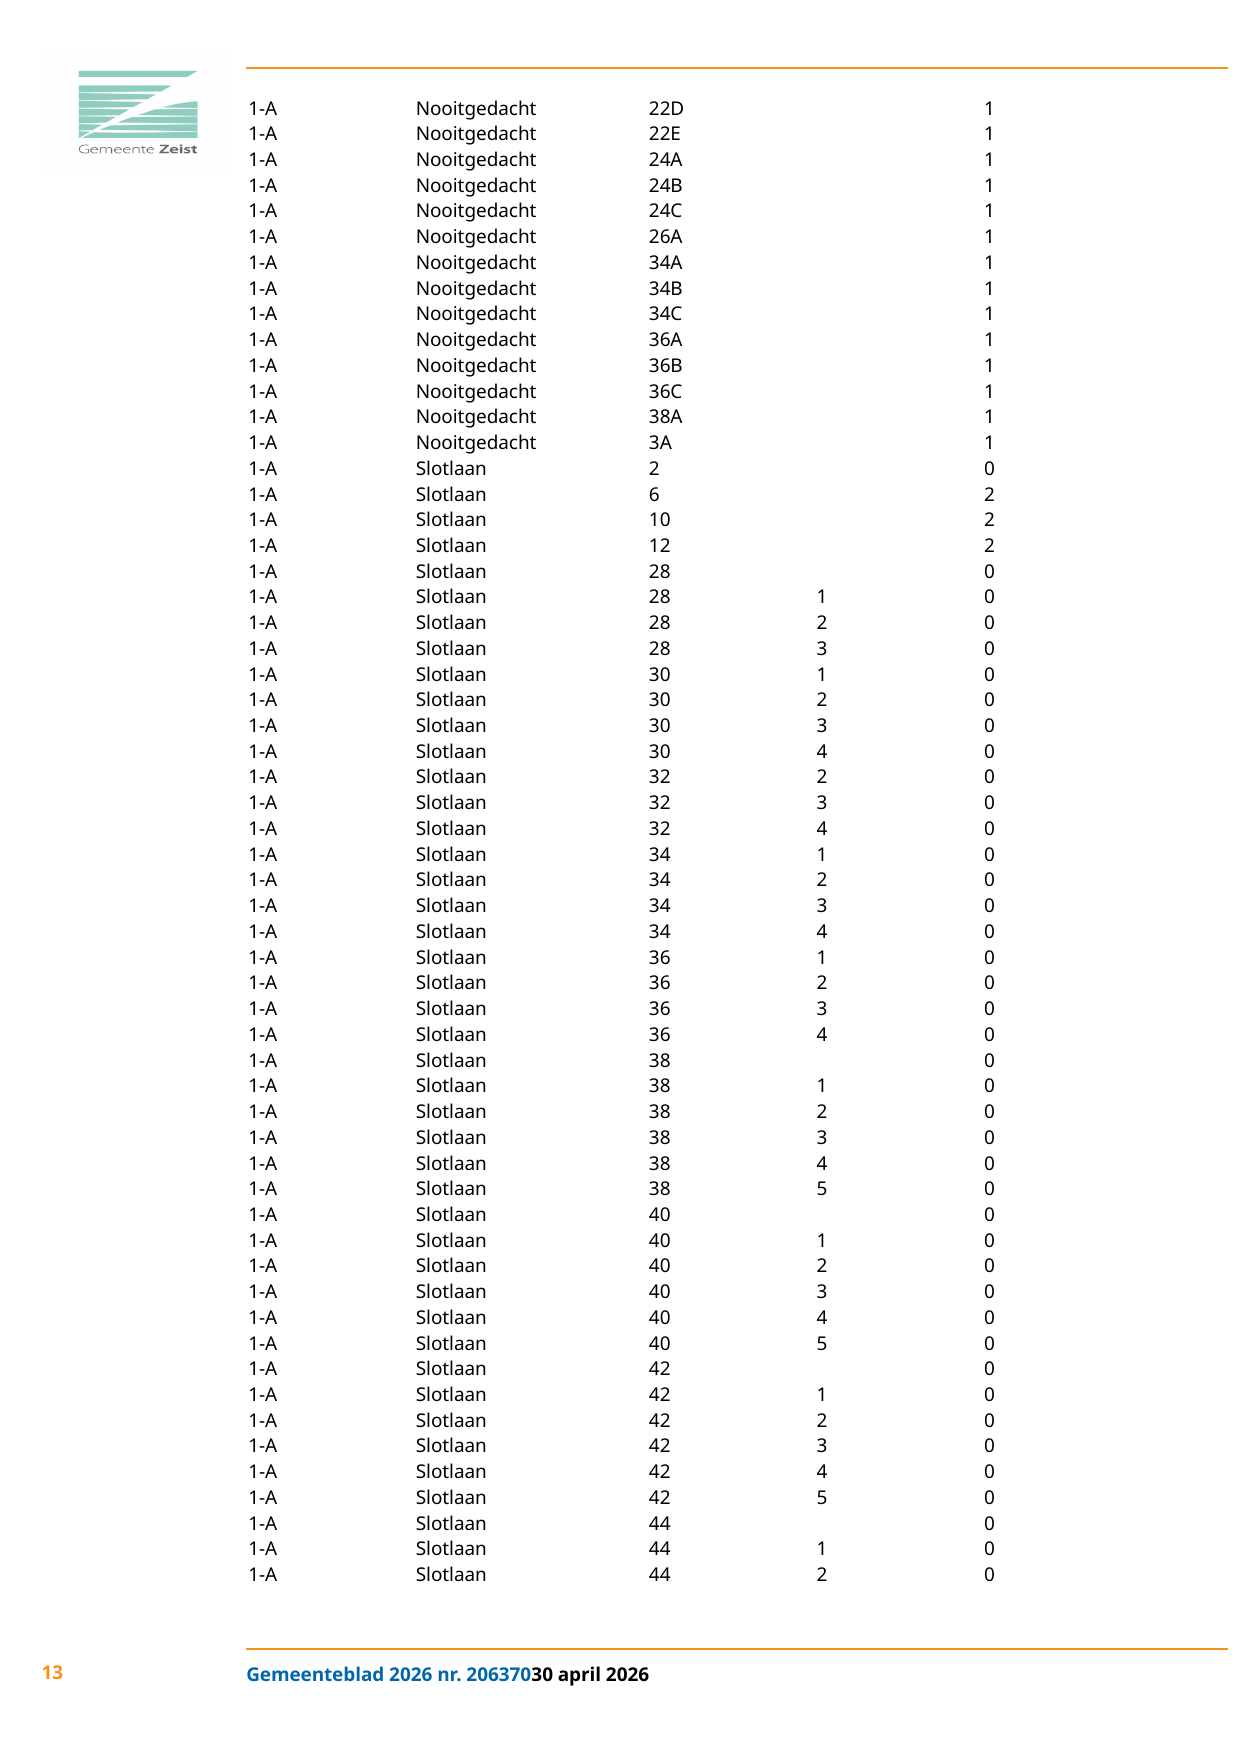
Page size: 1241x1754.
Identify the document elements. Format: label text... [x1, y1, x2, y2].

table_cell 0 [984, 1433, 1152, 1458]
table_cell [816, 352, 984, 378]
table_cell 3 [816, 1278, 984, 1304]
table_cell [816, 1510, 984, 1536]
table_cell 1-A [248, 1124, 416, 1150]
table_cell 34 [649, 867, 816, 892]
table_cell 1-A [248, 1073, 416, 1098]
table_cell 28 [649, 558, 816, 584]
table_cell 3 [816, 712, 984, 738]
table_cell 6 [649, 481, 816, 506]
table_cell 1-A [248, 429, 416, 455]
table_cell [816, 481, 984, 506]
table_cell Slotlaan [416, 815, 649, 841]
table_cell 34A [649, 249, 816, 275]
table_cell [816, 146, 984, 172]
table_cell Slotlaan [416, 712, 649, 738]
table_cell Slotlaan [416, 1073, 649, 1098]
table_cell Slotlaan [416, 1150, 649, 1175]
table_cell 1-A [248, 1150, 416, 1175]
table_cell 0 [984, 687, 1152, 712]
table_cell Nooitgedacht [416, 275, 649, 301]
table_cell Nooitgedacht [416, 326, 649, 352]
table_cell 2 [649, 455, 816, 481]
table_cell 1-A [248, 635, 416, 661]
table_cell [816, 455, 984, 481]
table_cell 4 [816, 738, 984, 764]
table_cell 1-A [248, 1484, 416, 1510]
table_cell 38 [649, 1124, 816, 1150]
table_cell 0 [984, 1304, 1152, 1330]
table_cell 0 [984, 609, 1152, 635]
table_cell 0 [984, 1201, 1152, 1227]
table_cell 38 [649, 1098, 816, 1124]
table_cell 4 [816, 1459, 984, 1484]
table_cell 2 [816, 867, 984, 892]
table_cell Slotlaan [416, 1381, 649, 1407]
table_cell 2 [816, 1561, 984, 1587]
table_cell 1-A [248, 249, 416, 275]
table_cell 0 [984, 1484, 1152, 1510]
table_cell 1 [984, 224, 1152, 249]
table_cell 1-A [248, 841, 416, 867]
table_cell 30 [649, 712, 816, 738]
table_cell 5 [816, 1330, 984, 1356]
table_cell Slotlaan [416, 918, 649, 944]
table_cell [816, 121, 984, 146]
table_cell [816, 224, 984, 249]
table_cell 1-A [248, 661, 416, 687]
table_cell [816, 429, 984, 455]
table_cell 4 [816, 918, 984, 944]
table_cell 1-A [248, 867, 416, 892]
table_cell 1-A [248, 712, 416, 738]
table_cell 36B [649, 352, 816, 378]
table_cell 34B [649, 275, 816, 301]
table_cell 0 [984, 1150, 1152, 1175]
table_cell 1-A [248, 224, 416, 249]
table_cell 1-A [248, 1330, 416, 1356]
table_cell Slotlaan [416, 893, 649, 918]
table_cell Nooitgedacht [416, 172, 649, 198]
table_cell 1-A [248, 146, 416, 172]
table_cell Slotlaan [416, 661, 649, 687]
table_cell Slotlaan [416, 1201, 649, 1227]
table_cell 1-A [248, 1098, 416, 1124]
table_cell 36A [649, 326, 816, 352]
table_cell 1-A [248, 532, 416, 558]
table_cell 28 [649, 609, 816, 635]
table_cell 1-A [248, 1278, 416, 1304]
table_cell 42 [649, 1433, 816, 1458]
table_cell 38 [649, 1175, 816, 1201]
table_cell 38 [649, 1150, 816, 1175]
table_cell 1-A [248, 1304, 416, 1330]
table_cell Nooitgedacht [416, 95, 649, 121]
table_cell 1-A [248, 584, 416, 609]
table_cell 0 [984, 1227, 1152, 1253]
table_cell 1 [816, 944, 984, 969]
table_cell Slotlaan [416, 1021, 649, 1047]
table_cell 1 [816, 1227, 984, 1253]
table_cell [816, 198, 984, 223]
table_cell Slotlaan [416, 1459, 649, 1484]
table_cell 2 [816, 1253, 984, 1278]
table_cell Nooitgedacht [416, 352, 649, 378]
table_cell 1 [816, 1381, 984, 1407]
table_cell 38 [649, 1073, 816, 1098]
table_cell Nooitgedacht [416, 249, 649, 275]
table_cell 32 [649, 790, 816, 815]
table_cell 0 [984, 970, 1152, 995]
table_cell 34C [649, 301, 816, 326]
table_cell 30 [649, 661, 816, 687]
table_cell 38 [649, 1047, 816, 1072]
table_cell 1-A [248, 1561, 416, 1587]
table_cell 1-A [248, 944, 416, 969]
table_cell 12 [649, 532, 816, 558]
table_cell Slotlaan [416, 1278, 649, 1304]
table_cell 3 [816, 635, 984, 661]
table_cell [816, 1047, 984, 1072]
table_cell 1-A [248, 481, 416, 506]
table_cell 1 [984, 121, 1152, 146]
table_cell 0 [984, 893, 1152, 918]
table_cell 24C [649, 198, 816, 223]
table_cell Slotlaan [416, 841, 649, 867]
table_cell 40 [649, 1227, 816, 1253]
table_cell 0 [984, 764, 1152, 789]
table_cell 26A [649, 224, 816, 249]
table_cell 0 [984, 1536, 1152, 1561]
table_cell 44 [649, 1561, 816, 1587]
table_cell 1 [816, 1536, 984, 1561]
table_cell 4 [816, 815, 984, 841]
table_cell 1-A [248, 1381, 416, 1407]
table_cell 1-A [248, 558, 416, 584]
table_cell 1-A [248, 275, 416, 301]
table_cell 0 [984, 841, 1152, 867]
table_cell 1-A [248, 1201, 416, 1227]
table_cell Slotlaan [416, 970, 649, 995]
table_cell 0 [984, 635, 1152, 661]
table_cell 3 [816, 893, 984, 918]
table_cell 34 [649, 841, 816, 867]
table_cell [816, 172, 984, 198]
table_cell 5 [816, 1484, 984, 1510]
table_cell Slotlaan [416, 1253, 649, 1278]
table_cell Slotlaan [416, 1561, 649, 1587]
table_cell 0 [984, 1356, 1152, 1381]
table_cell 42 [649, 1381, 816, 1407]
table_cell Slotlaan [416, 609, 649, 635]
table_cell Slotlaan [416, 455, 649, 481]
table_cell Slotlaan [416, 738, 649, 764]
table_cell Slotlaan [416, 995, 649, 1021]
table_cell 1 [816, 584, 984, 609]
table_cell 2 [984, 532, 1152, 558]
table_cell 1-A [248, 995, 416, 1021]
table_cell 36 [649, 970, 816, 995]
table_cell Slotlaan [416, 1304, 649, 1330]
table_cell 1 [984, 429, 1152, 455]
table_cell 1-A [248, 970, 416, 995]
table_cell 1 [984, 301, 1152, 326]
table_cell 24A [649, 146, 816, 172]
table_cell 1-A [248, 198, 416, 223]
table_cell 1-A [248, 1356, 416, 1381]
table_cell 1-A [248, 1253, 416, 1278]
table_cell 1-A [248, 1536, 416, 1561]
table_cell 1 [984, 352, 1152, 378]
table_cell 0 [984, 558, 1152, 584]
table_cell 1 [984, 275, 1152, 301]
table_cell 40 [649, 1330, 816, 1356]
table_cell Slotlaan [416, 944, 649, 969]
table_cell Slotlaan [416, 1124, 649, 1150]
table_cell 1 [984, 326, 1152, 352]
table_cell 36C [649, 378, 816, 403]
table_cell 5 [816, 1175, 984, 1201]
table_cell Slotlaan [416, 867, 649, 892]
table_cell Nooitgedacht [416, 198, 649, 223]
table_cell 24B [649, 172, 816, 198]
table_cell 32 [649, 815, 816, 841]
table_cell [816, 378, 984, 403]
table_cell 4 [816, 1150, 984, 1175]
table_cell 1 [984, 95, 1152, 121]
table_cell 0 [984, 1047, 1152, 1072]
table_cell Nooitgedacht [416, 429, 649, 455]
table_cell [816, 404, 984, 429]
table_cell 44 [649, 1510, 816, 1536]
table_cell 0 [984, 1561, 1152, 1587]
table_cell Nooitgedacht [416, 378, 649, 403]
table_cell 0 [984, 815, 1152, 841]
table_cell 42 [649, 1484, 816, 1510]
table_cell 1-A [248, 918, 416, 944]
table_cell Slotlaan [416, 532, 649, 558]
table_cell 34 [649, 893, 816, 918]
table_cell 30 [649, 738, 816, 764]
table_cell 4 [816, 1304, 984, 1330]
table_cell 2 [816, 609, 984, 635]
table_cell 1-A [248, 506, 416, 532]
table_cell Slotlaan [416, 1047, 649, 1072]
table_cell 1 [816, 1073, 984, 1098]
table_cell 1-A [248, 1047, 416, 1072]
table_cell 1-A [248, 609, 416, 635]
table_cell Slotlaan [416, 1227, 649, 1253]
table_cell 3 [816, 1433, 984, 1458]
table_cell Slotlaan [416, 1407, 649, 1433]
table_cell 2 [984, 506, 1152, 532]
table_cell Nooitgedacht [416, 146, 649, 172]
table_cell 0 [984, 1175, 1152, 1201]
table_cell 1 [816, 841, 984, 867]
table_cell 0 [984, 738, 1152, 764]
table_cell 0 [984, 1459, 1152, 1484]
table_cell 1 [984, 172, 1152, 198]
table_cell 0 [984, 867, 1152, 892]
table_cell 44 [649, 1536, 816, 1561]
table_cell [816, 326, 984, 352]
table_cell 1-A [248, 1021, 416, 1047]
table_cell 28 [649, 584, 816, 609]
table_cell 0 [984, 1278, 1152, 1304]
table_cell 1-A [248, 1510, 416, 1536]
table_cell 0 [984, 712, 1152, 738]
table_cell Slotlaan [416, 1536, 649, 1561]
table_cell 0 [984, 1021, 1152, 1047]
table_cell 1 [816, 661, 984, 687]
table_cell 10 [649, 506, 816, 532]
table_cell 1-A [248, 121, 416, 146]
table_cell Slotlaan [416, 1098, 649, 1124]
table_cell 30 [649, 687, 816, 712]
table_cell 1 [984, 378, 1152, 403]
table_cell Slotlaan [416, 1175, 649, 1201]
table_cell 2 [816, 1407, 984, 1433]
table_cell 4 [816, 1021, 984, 1047]
table_cell 40 [649, 1304, 816, 1330]
table_cell Slotlaan [416, 1510, 649, 1536]
table_cell 42 [649, 1356, 816, 1381]
table_cell 2 [816, 970, 984, 995]
table_cell 1-A [248, 893, 416, 918]
table_cell 22E [649, 121, 816, 146]
table_cell 40 [649, 1253, 816, 1278]
table_cell 3 [816, 1124, 984, 1150]
table_cell 1 [984, 198, 1152, 223]
table_cell [816, 1356, 984, 1381]
table_cell 1-A [248, 95, 416, 121]
table_cell 0 [984, 1098, 1152, 1124]
table_cell Nooitgedacht [416, 121, 649, 146]
table_cell 0 [984, 1253, 1152, 1278]
table_cell 1 [984, 404, 1152, 429]
table_cell Nooitgedacht [416, 301, 649, 326]
table_cell [816, 1201, 984, 1227]
table_cell 2 [816, 1098, 984, 1124]
table_cell 0 [984, 455, 1152, 481]
table_cell 1-A [248, 301, 416, 326]
table_cell 1-A [248, 378, 416, 403]
table_cell Slotlaan [416, 584, 649, 609]
table_cell 3A [649, 429, 816, 455]
table_cell Slotlaan [416, 764, 649, 789]
table_cell 34 [649, 918, 816, 944]
table_cell Slotlaan [416, 506, 649, 532]
table_cell 1-A [248, 790, 416, 815]
table_cell 32 [649, 764, 816, 789]
table_cell 1 [984, 249, 1152, 275]
table_cell [816, 275, 984, 301]
table_cell 1-A [248, 687, 416, 712]
table_cell 36 [649, 995, 816, 1021]
table_cell 1-A [248, 455, 416, 481]
table_cell Slotlaan [416, 558, 649, 584]
table_cell Slotlaan [416, 1330, 649, 1356]
table_cell Nooitgedacht [416, 224, 649, 249]
table_cell 0 [984, 1510, 1152, 1536]
table_cell 42 [649, 1407, 816, 1433]
table_cell 0 [984, 1330, 1152, 1356]
table_cell 1-A [248, 326, 416, 352]
table_cell Slotlaan [416, 1433, 649, 1458]
table_cell 1-A [248, 1433, 416, 1458]
table_cell 0 [984, 790, 1152, 815]
table_cell 1-A [248, 738, 416, 764]
table_cell 22D [649, 95, 816, 121]
table_cell [816, 532, 984, 558]
table_cell 28 [649, 635, 816, 661]
table_cell 1-A [248, 172, 416, 198]
table_cell 0 [984, 584, 1152, 609]
table_cell 40 [649, 1201, 816, 1227]
table_cell 0 [984, 661, 1152, 687]
table_cell 1-A [248, 1175, 416, 1201]
table_cell 3 [816, 790, 984, 815]
table_cell 38A [649, 404, 816, 429]
table_cell 1-A [248, 352, 416, 378]
table_cell 40 [649, 1278, 816, 1304]
table_cell Slotlaan [416, 481, 649, 506]
table_cell 2 [816, 764, 984, 789]
table_cell [816, 558, 984, 584]
table_cell Slotlaan [416, 790, 649, 815]
table_cell 36 [649, 944, 816, 969]
table_cell [816, 249, 984, 275]
table_cell 3 [816, 995, 984, 1021]
table_cell 1 [984, 146, 1152, 172]
table_cell Slotlaan [416, 1484, 649, 1510]
table_cell 1-A [248, 815, 416, 841]
table_cell 2 [984, 481, 1152, 506]
table_cell 42 [649, 1459, 816, 1484]
table_cell 0 [984, 918, 1152, 944]
table_cell 0 [984, 1073, 1152, 1098]
table_cell 0 [984, 944, 1152, 969]
table_cell 0 [984, 995, 1152, 1021]
table_cell 1-A [248, 1227, 416, 1253]
table_cell 0 [984, 1124, 1152, 1150]
table_cell Slotlaan [416, 1356, 649, 1381]
table_cell Slotlaan [416, 635, 649, 661]
table_cell 2 [816, 687, 984, 712]
table_cell Nooitgedacht [416, 404, 649, 429]
table_cell Slotlaan [416, 687, 649, 712]
table_cell 36 [649, 1021, 816, 1047]
table_cell 0 [984, 1407, 1152, 1433]
table_cell 1-A [248, 1407, 416, 1433]
table_cell 0 [984, 1381, 1152, 1407]
table_cell 1-A [248, 404, 416, 429]
table_cell [816, 95, 984, 121]
picture [41, 47, 231, 172]
table_cell [816, 506, 984, 532]
table_cell [816, 301, 984, 326]
table_cell 1-A [248, 764, 416, 789]
table_cell 1-A [248, 1459, 416, 1484]
